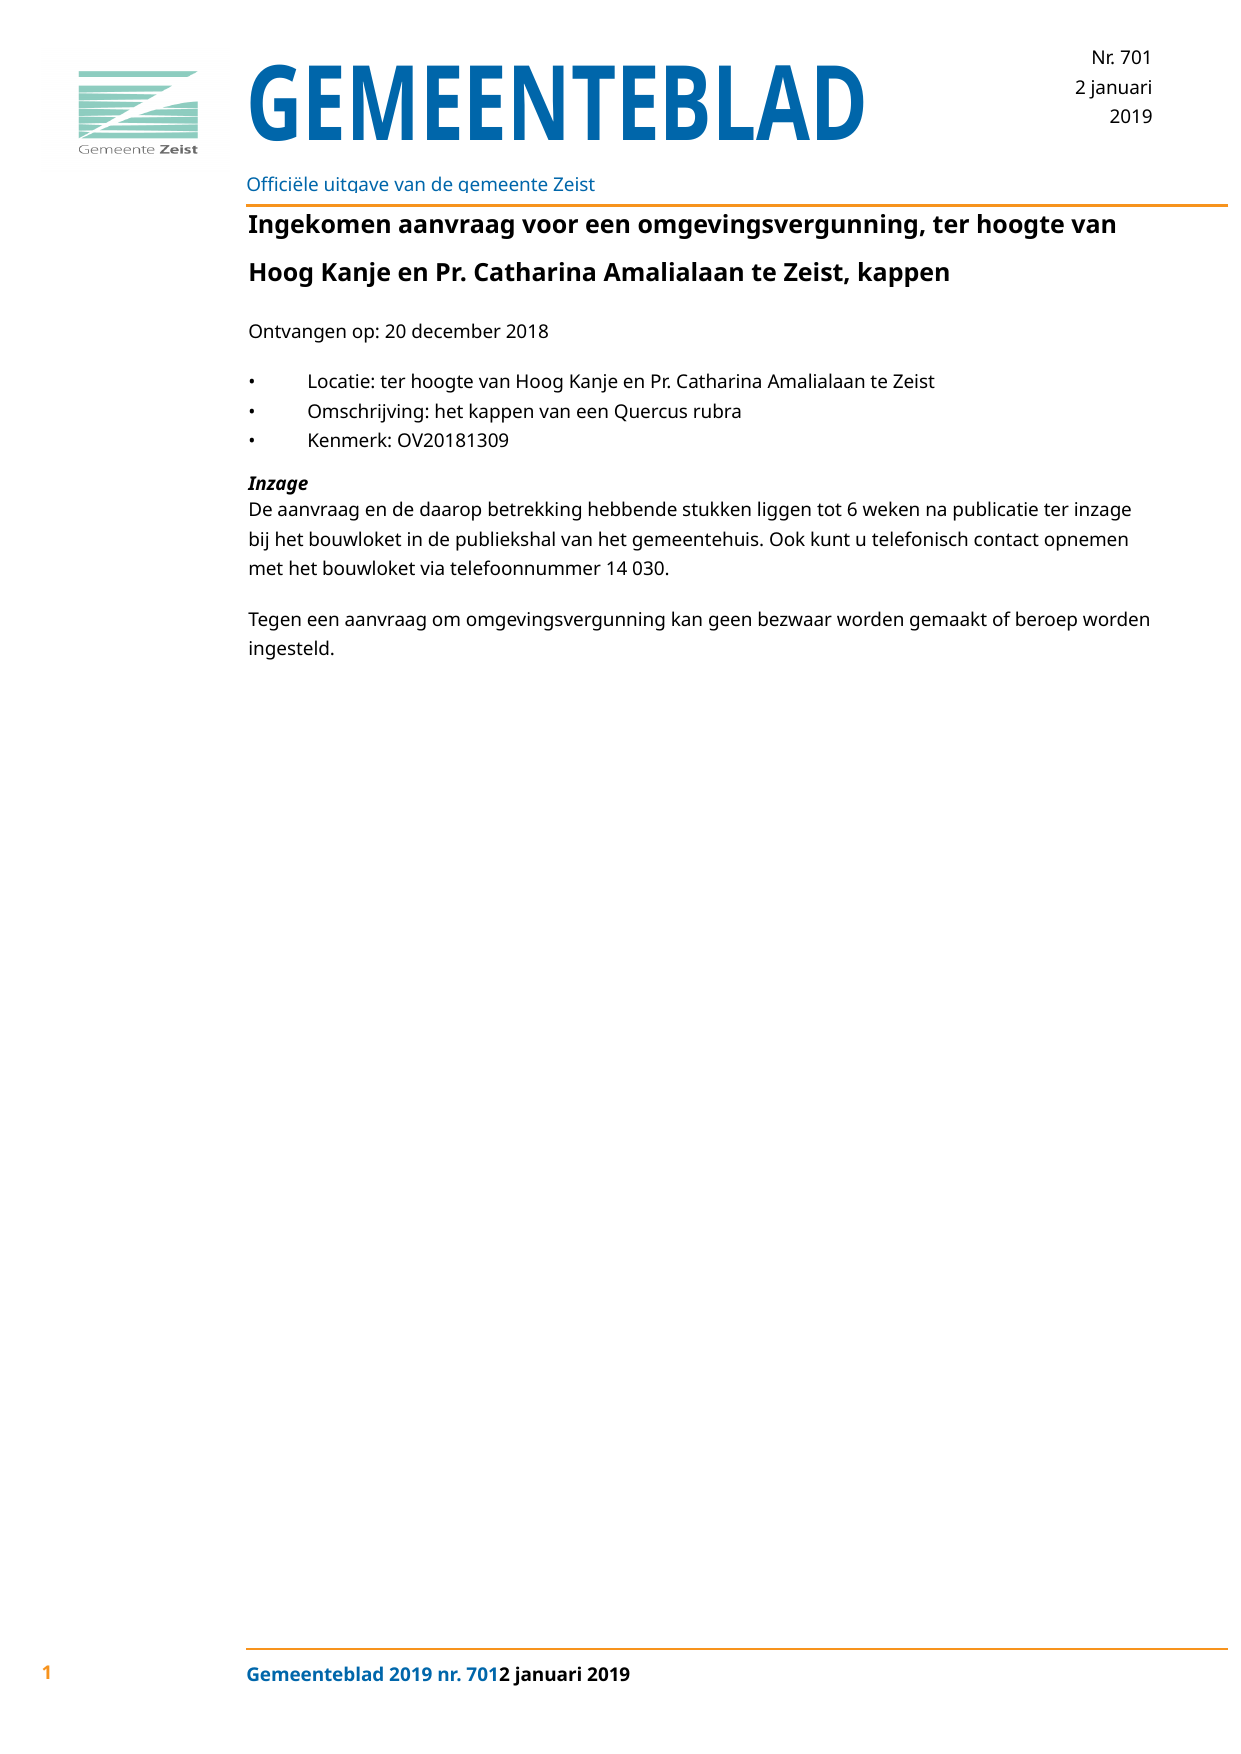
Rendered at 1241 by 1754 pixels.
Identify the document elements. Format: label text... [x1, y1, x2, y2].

text Tegen een aanvraag om omgevingsvergunning kan geen bezwaar worden gemaakt of beroep worden ingesteld. [248, 606, 1152, 661]
list Locatie: ter hoogte van Hoog Kanje en Pr. Catharina Amalialaan te Zeist [248, 368, 1152, 394]
list Kenmerk: OV20181309 [248, 427, 1152, 453]
text De aanvraag en de daarop betrekking hebbende stukken liggen tot 6 weken na publicatie ter inzage bij het bouwloket in de publiekshal van het gemeentehuis. Ook kunt u telefonisch contact opnemen met het bouwloket via telefoonnummer 14 030. [248, 496, 1152, 581]
picture [41, 47, 231, 172]
list Omschrijving: het kappen van een Quercus rubra [248, 398, 1152, 424]
text Ingekomen aanvraag voor een omgevingsvergunning, ter hoogte van Hoog Kanje en Pr. Catharina Amalialaan te Zeist, kappen [248, 207, 1152, 288]
text Ontvangen op: 20 december 2018 [248, 318, 1152, 344]
text Inzage [248, 471, 1152, 496]
